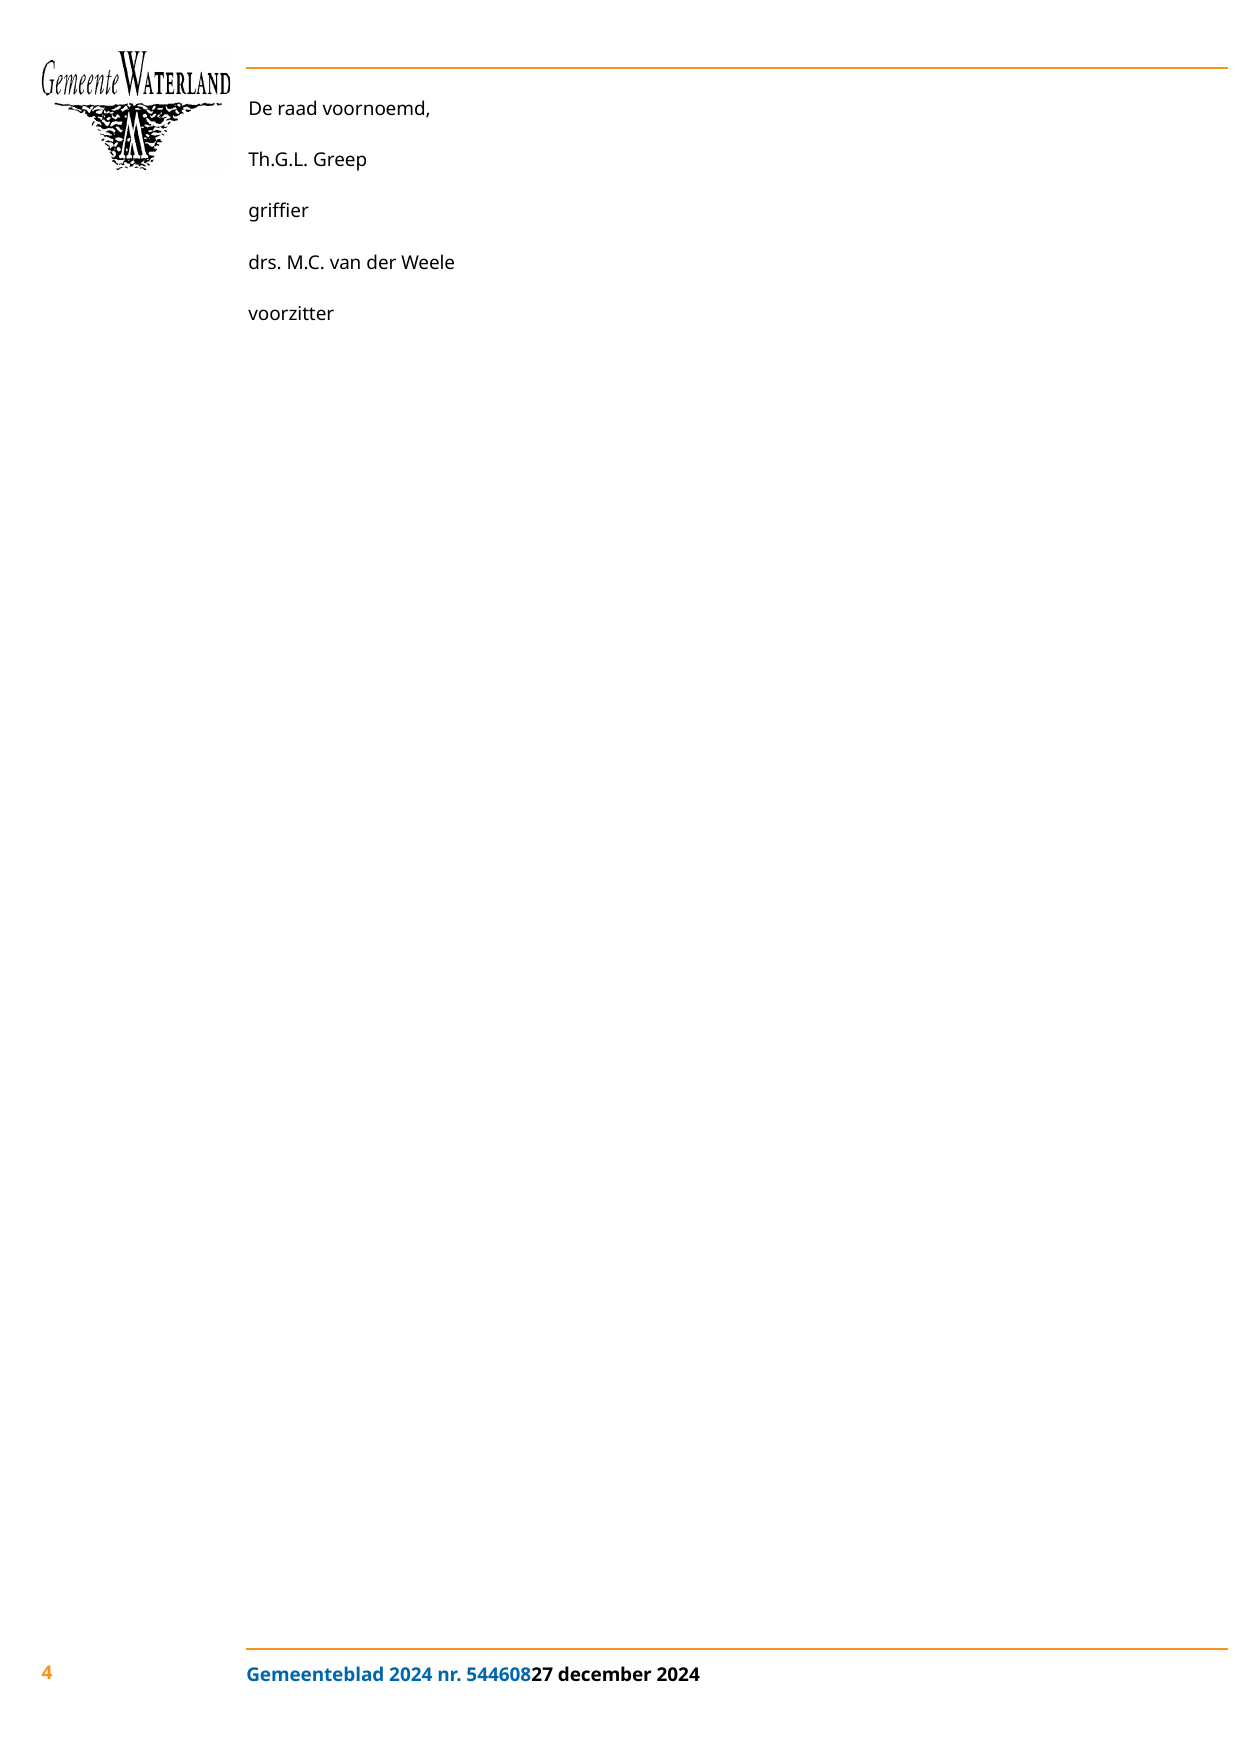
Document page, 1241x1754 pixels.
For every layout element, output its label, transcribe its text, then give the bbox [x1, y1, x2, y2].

text voorzitter [248, 301, 1152, 326]
text Th.G.L. Greep [248, 146, 1152, 172]
text griffier [248, 198, 1152, 223]
text De raad voornoemd, [248, 95, 1152, 121]
picture [41, 47, 231, 172]
text drs. M.C. van der Weele [248, 249, 1152, 275]
